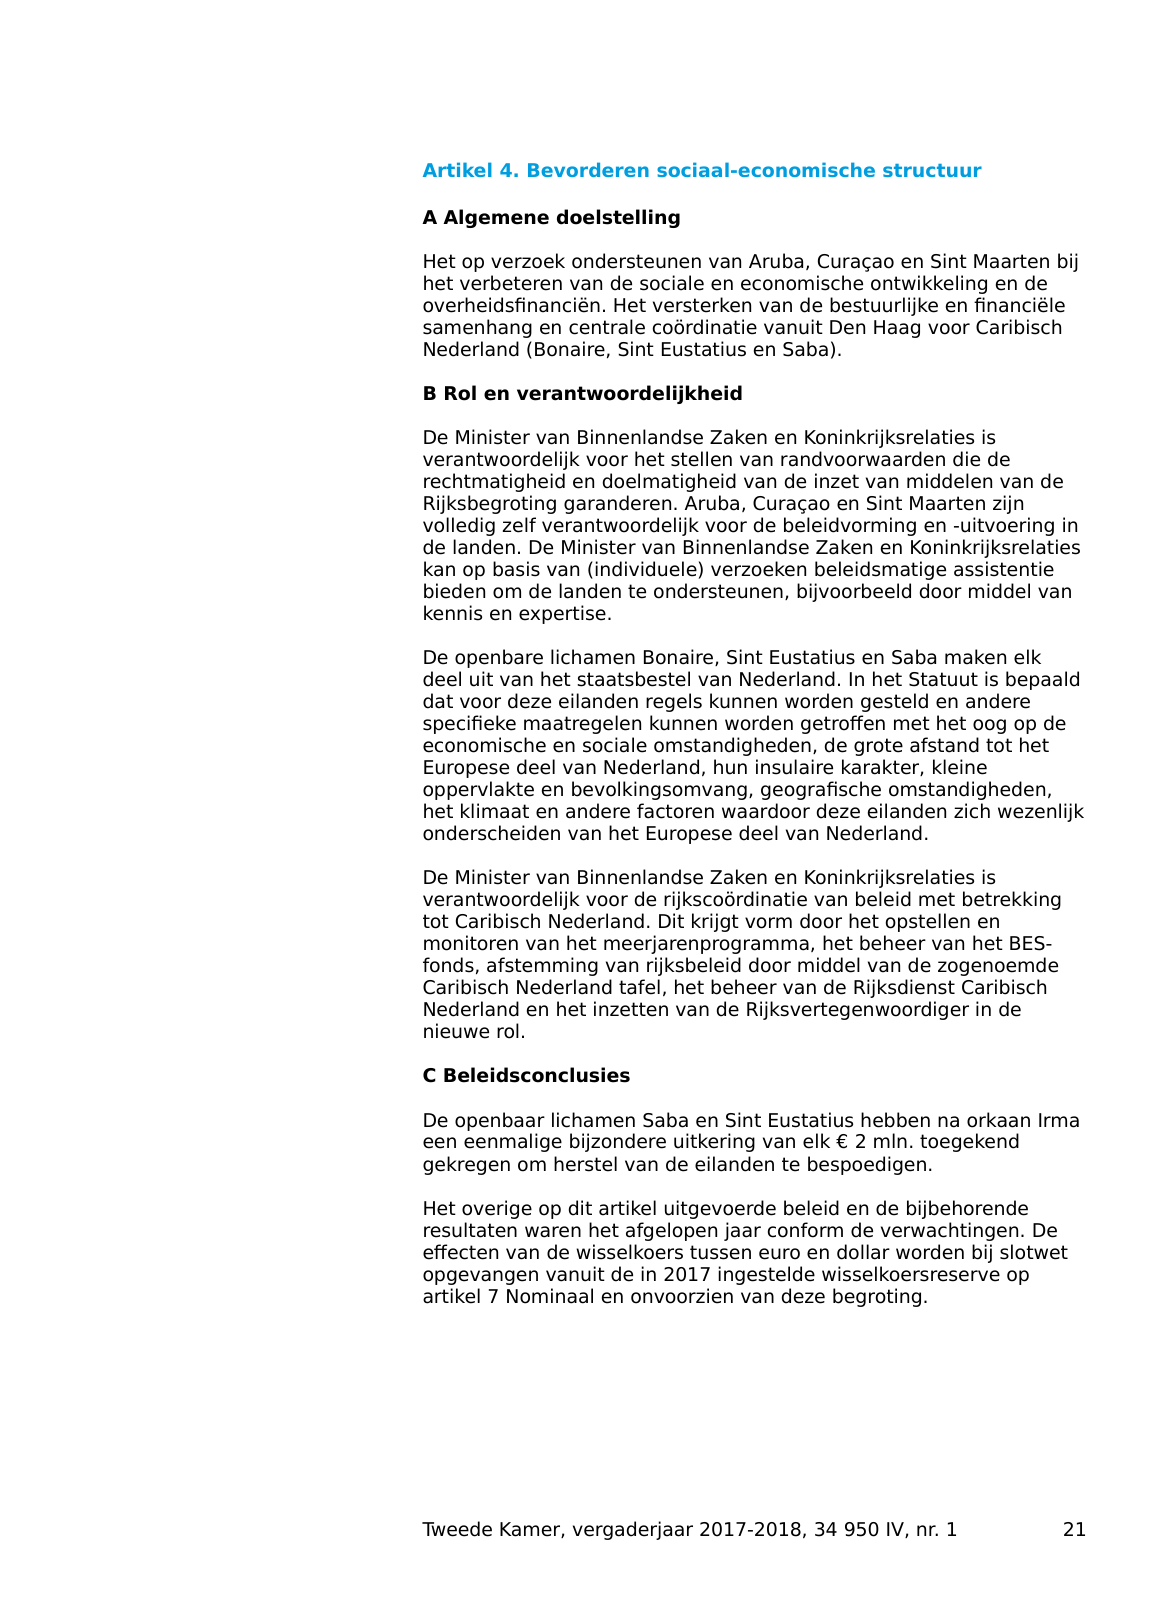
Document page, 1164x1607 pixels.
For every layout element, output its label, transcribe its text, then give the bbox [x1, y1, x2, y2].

subtitle Artikel 4. Bevorderen sociaal-economische structuur [422, 160, 1087, 182]
text De openbaar lichamen Saba en Sint Eustatius hebben na orkaan Irma een eenmalige bijzondere uitkering van elk € 2 mln. toegekend gekregen om herstel van de eilanden te bespoedigen. [422, 1109, 1087, 1175]
text De Minister van Binnenlandse Zaken en Koninkrijksrelaties is verantwoordelijk voor de rijkscoördinatie van beleid met betrekking tot Caribisch Nederland. Dit krijgt vorm door het opstellen en monitoren van het meerjarenprogramma, het beheer van het BES-fonds, afstemming van rijksbeleid door middel van de zogenoemde Caribisch Nederland tafel, het beheer van de Rijksdienst Caribisch Nederland en het inzetten van de Rijksvertegenwoordiger in de nieuwe rol. [422, 867, 1087, 1043]
text Het op verzoek ondersteunen van Aruba, Curaçao en Sint Maarten bij het verbeteren van de sociale en economische ontwikkeling en de overheidsfinanciën. Het versterken van de bestuurlijke en financiële samenhang en centrale coördinatie vanuit Den Haag voor Caribisch Nederland (Bonaire, Sint Eustatius en Saba). [422, 251, 1087, 361]
subtitle C Beleidsconclusies [422, 1065, 1087, 1087]
text Het overige op dit artikel uitgevoerde beleid en de bijbehorende resultaten waren het afgelopen jaar conform de verwachtingen. De effecten van de wisselkoers tussen euro en dollar worden bij slotwet opgevangen vanuit de in 2017 ingestelde wisselkoersreserve op artikel 7 Nominaal en onvoorzien van deze begroting. [422, 1198, 1087, 1307]
text De openbare lichamen Bonaire, Sint Eustatius en Saba maken elk deel uit van het staatsbestel van Nederland. In het Statuut is bepaald dat voor deze eilanden regels kunnen worden gesteld en andere specifieke maatregelen kunnen worden getroffen met het oog op de economische en sociale omstandigheden, de grote afstand tot het Europese deel van Nederland, hun insulaire karakter, kleine oppervlakte en bevolkingsomvang, geografische omstandigheden, het klimaat en andere factoren waardoor deze eilanden zich wezenlijk onderscheiden van het Europese deel van Nederland. [422, 647, 1087, 845]
subtitle B Rol en verantwoordelijkheid [422, 383, 1087, 405]
subtitle A Algemene doelstelling [422, 207, 1087, 229]
text De Minister van Binnenlandse Zaken en Koninkrijksrelaties is verantwoordelijk voor het stellen van randvoorwaarden die de rechtmatigheid en doelmatigheid van de inzet van middelen van de Rijksbegroting garanderen. Aruba, Curaçao en Sint Maarten zijn volledig zelf verantwoordelijk voor de beleidvorming en -uitvoering in de landen. De Minister van Binnenlandse Zaken en Koninkrijksrelaties kan op basis van (individuele) verzoeken beleidsmatige assistentie bieden om de landen te ondersteunen, bijvoorbeeld door middel van kennis en expertise. [422, 427, 1087, 625]
